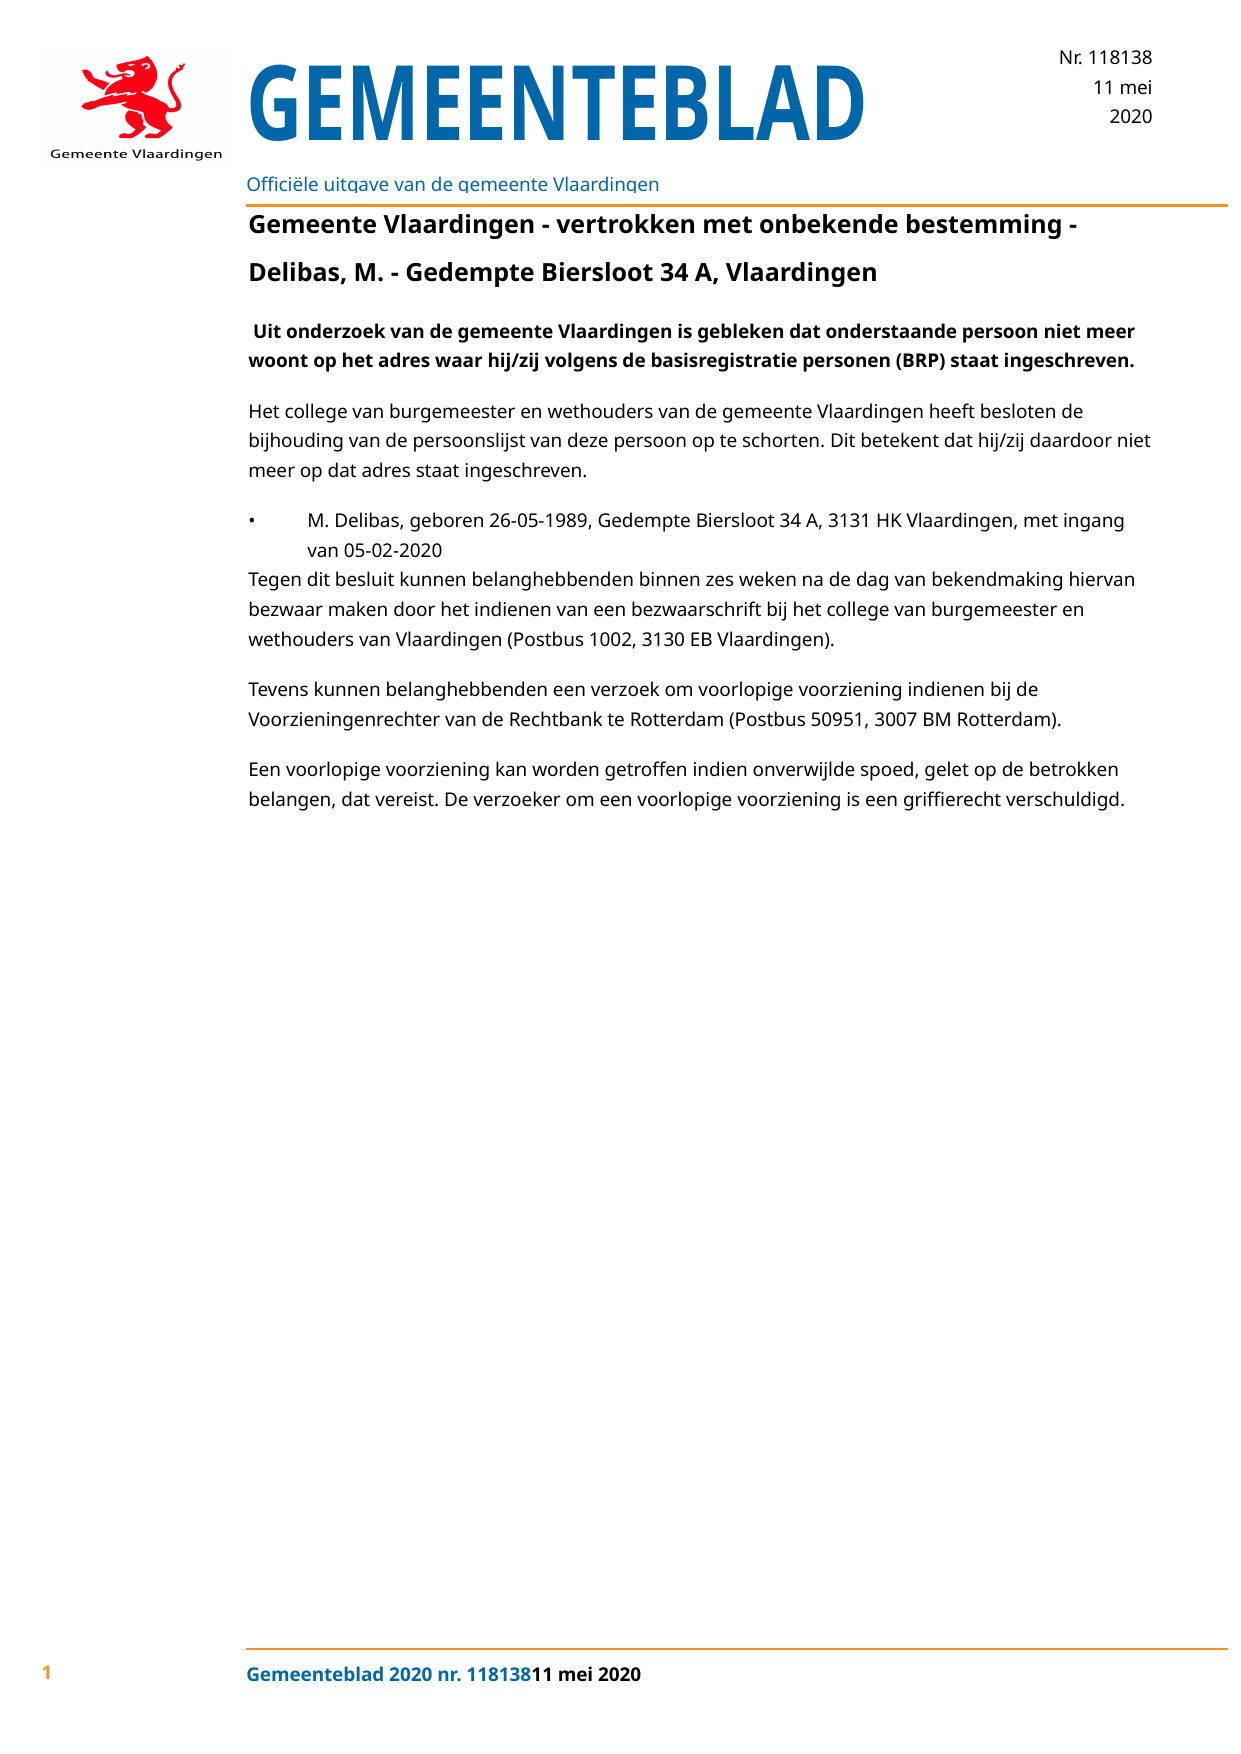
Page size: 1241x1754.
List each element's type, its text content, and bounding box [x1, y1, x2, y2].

list M. Delibas, geboren 26-05-1989, Gedempte Biersloot 34 A, 3131 HK Vlaardingen, met ingang van 05-02-2020 [248, 507, 1152, 563]
text Het college van burgemeester en wethouders van de gemeente Vlaardingen heeft besloten de bijhouding van de persoonslijst van deze persoon op te schorten. Dit betekent dat hij/zij daardoor niet meer op dat adres staat ingeschreven. [248, 398, 1152, 483]
text Gemeente Vlaardingen - vertrokken met onbekende bestemming - Delibas, M. - Gedempte Biersloot 34 A, Vlaardingen [248, 207, 1152, 288]
text Tevens kunnen belanghebbenden een verzoek om voorlopige voorziening indienen bij de Voorzieningenrechter van de Rechtbank te Rotterdam (Postbus 50951, 3007 BM Rotterdam). [248, 676, 1152, 732]
text Uit onderzoek van de gemeente Vlaardingen is gebleken dat onderstaande persoon niet meer woont op het adres waar hij/zij volgens de basisregistratie personen (BRP) staat ingeschreven. [248, 318, 1152, 373]
picture [41, 47, 231, 172]
text Een voorlopige voorziening kan worden getroffen indien onverwijlde spoed, gelet op de betrokken belangen, dat vereist. De verzoeker om een voorlopige voorziening is een griffierecht verschuldigd. [248, 756, 1152, 812]
text Tegen dit besluit kunnen belanghebbenden binnen zes weken na de dag van bekendmaking hiervan bezwaar maken door het indienen van een bezwaarschrift bij het college van burgemeester en wethouders van Vlaardingen (Postbus 1002, 3130 EB Vlaardingen). [248, 567, 1152, 652]
